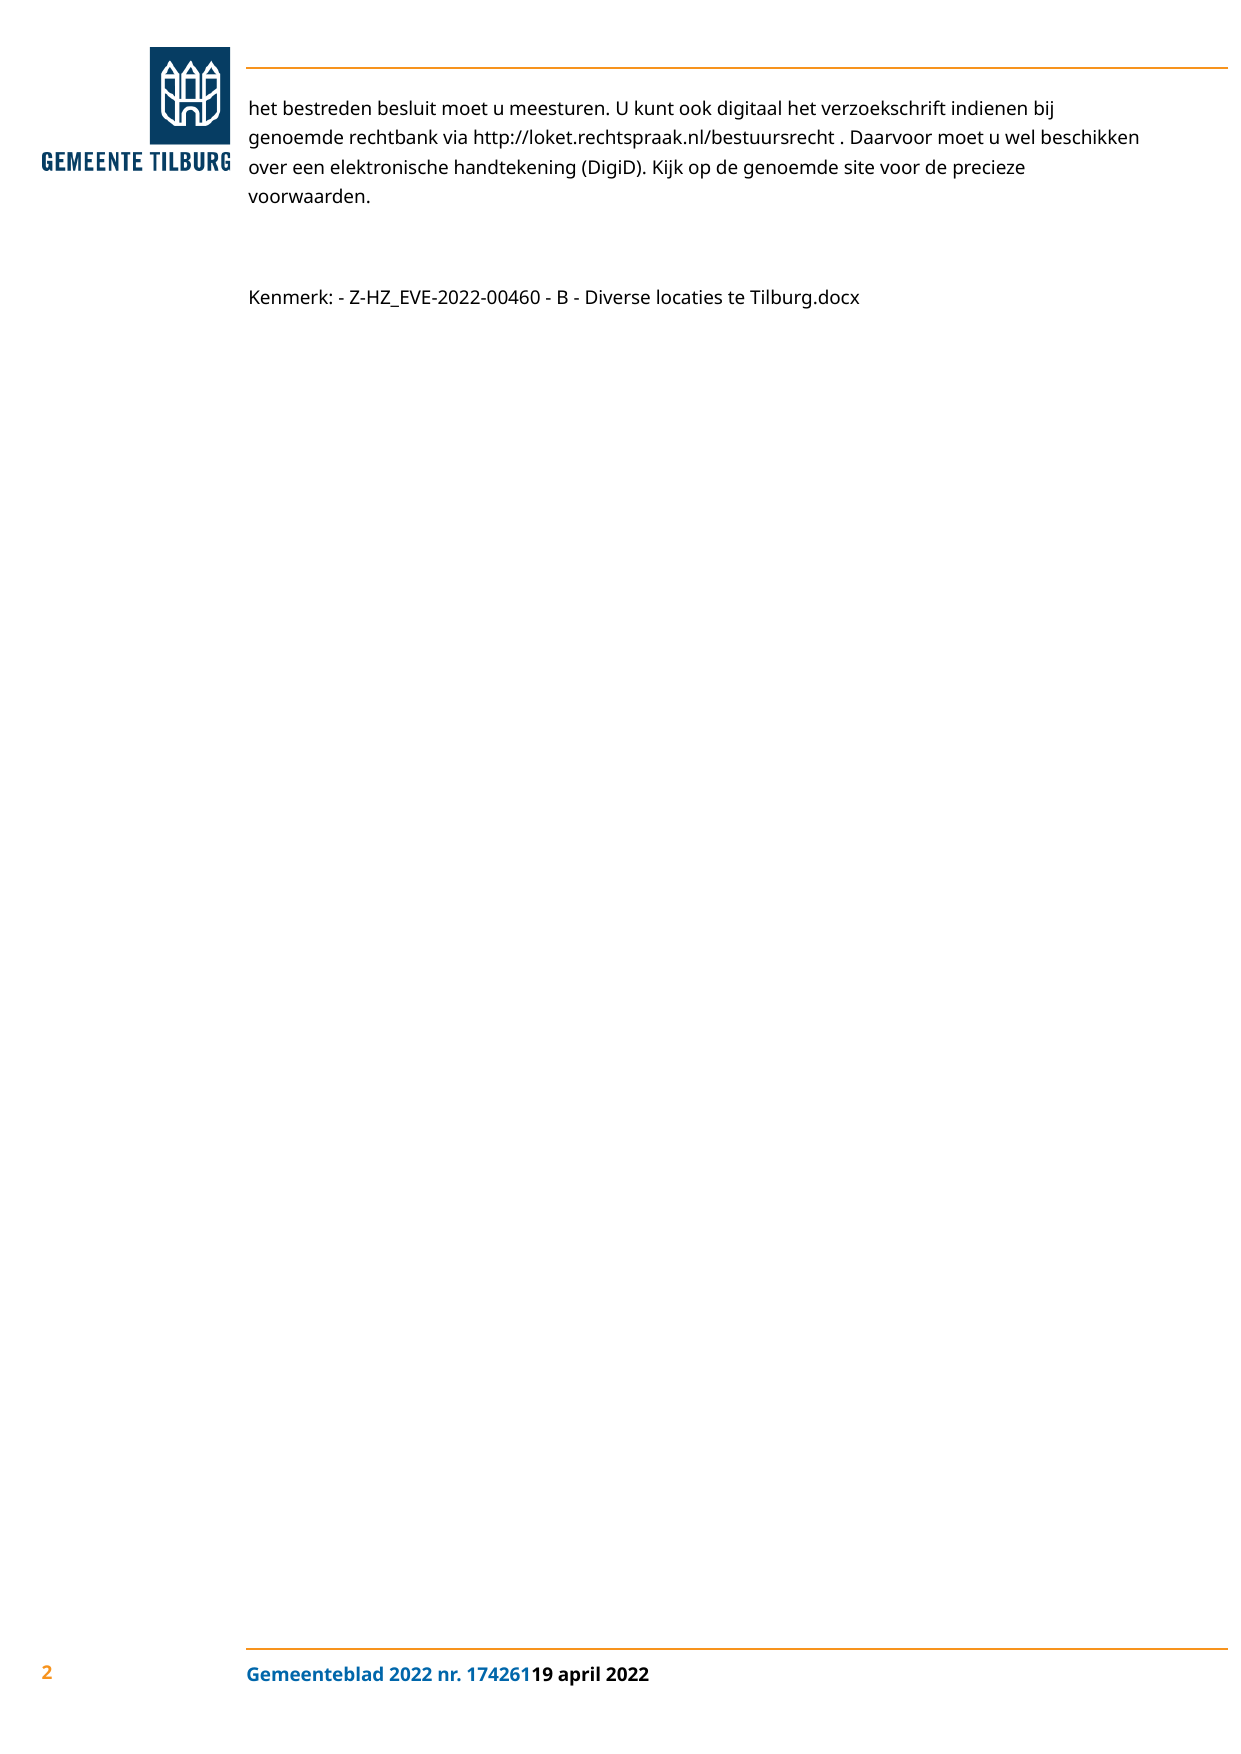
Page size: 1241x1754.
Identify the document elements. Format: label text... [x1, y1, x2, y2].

text het bestreden besluit moet u meesturen. U kunt ook digitaal het verzoekschrift indienen bij genoemde rechtbank via http://loket.rechtspraak.nl/bestuursrecht . Daarvoor moet u wel beschikken over een elektronische handtekening (DigiD). Kijk op de genoemde site voor de precieze voorwaarden. [248, 95, 1152, 209]
text Kenmerk: - Z-HZ_EVE-2022-00460 - B - Diverse locaties te Tilburg.docx [248, 284, 1152, 310]
picture [41, 47, 231, 172]
